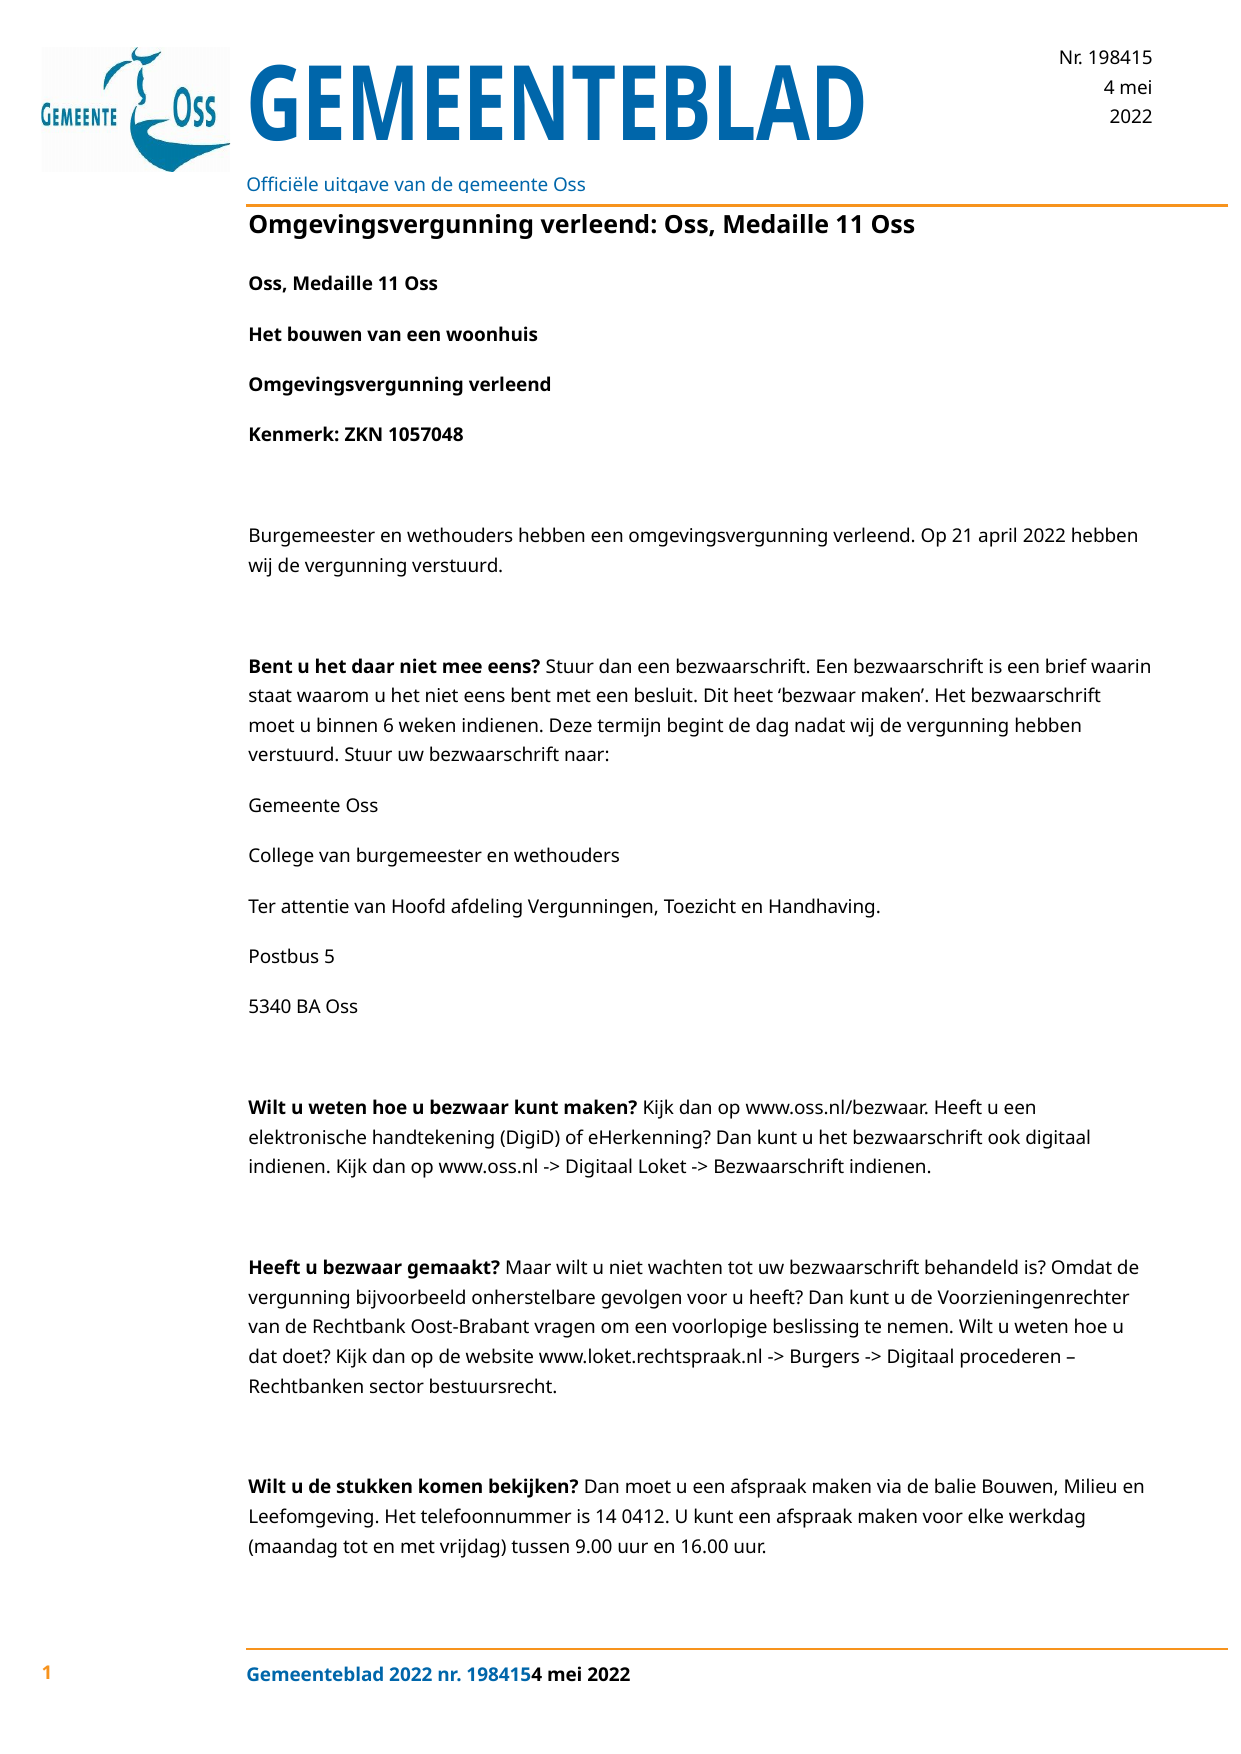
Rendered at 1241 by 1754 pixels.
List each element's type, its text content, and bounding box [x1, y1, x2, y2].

text Het bouwen van een woonhuis [248, 321, 1152, 346]
text 5340 BA Oss [248, 994, 1152, 1019]
text Burgemeester en wethouders hebben een omgevingsvergunning verleend. Op 21 april 2022 hebben wij de vergunning verstuurd. [248, 522, 1152, 578]
text College van burgemeester en wethouders [248, 842, 1152, 868]
text Omgevingsvergunning verleend: Oss, Medaille 11 Oss [248, 207, 1152, 241]
text Omgevingsvergunning verleend [248, 371, 1152, 397]
picture [41, 47, 231, 172]
text Ter attentie van Hoofd afdeling Vergunningen, Toezicht en Handhaving. [248, 893, 1152, 918]
text Oss, Medaille 11 Oss [248, 270, 1152, 296]
text Bent u het daar niet mee eens? Stuur dan een bezwaarschrift. Een bezwaarschrift is een brief waarin staat waarom u het niet eens bent met een besluit. Dit heet ‘bezwaar maken’. Het bezwaarschrift moet u binnen 6 weken indienen. Deze termijn begint de dag nadat wij de vergunning hebben verstuurd. Stuur uw bezwaarschrift naar: [248, 653, 1152, 767]
text Heeft u bezwaar gemaakt? Maar wilt u niet wachten tot uw bezwaarschrift behandeld is? Omdat de vergunning bijvoorbeeld onherstelbare gevolgen voor u heeft? Dan kunt u de Voorzieningenrechter van de Rechtbank Oost-Brabant vragen om een voorlopige beslissing te nemen. Wilt u weten hoe u dat doet? Kijk dan op de website www.loket.rechtspraak.nl -> Burgers -> Digitaal procederen – Rechtbanken sector bestuursrecht. [248, 1254, 1152, 1398]
text Kenmerk: ZKN 1057048 [248, 422, 1152, 447]
text Wilt u weten hoe u bezwaar kunt maken? Kijk dan op www.oss.nl/bezwaar. Heeft u een elektronische handtekening (DigiD) of eHerkenning? Dan kunt u het bezwaarschrift ook digitaal indienen. Kijk dan op www.oss.nl -> Digitaal Loket -> Bezwaarschrift indienen. [248, 1094, 1152, 1179]
text Wilt u de stukken komen bekijken? Dan moet u een afspraak maken via de balie Bouwen, Milieu en Leefomgeving. Het telefoonnummer is 14 0412. U kunt een afspraak maken voor elke werkdag (maandag tot en met vrijdag) tussen 9.00 uur en 16.00 uur. [248, 1474, 1152, 1558]
text Gemeente Oss [248, 792, 1152, 818]
text Postbus 5 [248, 943, 1152, 969]
